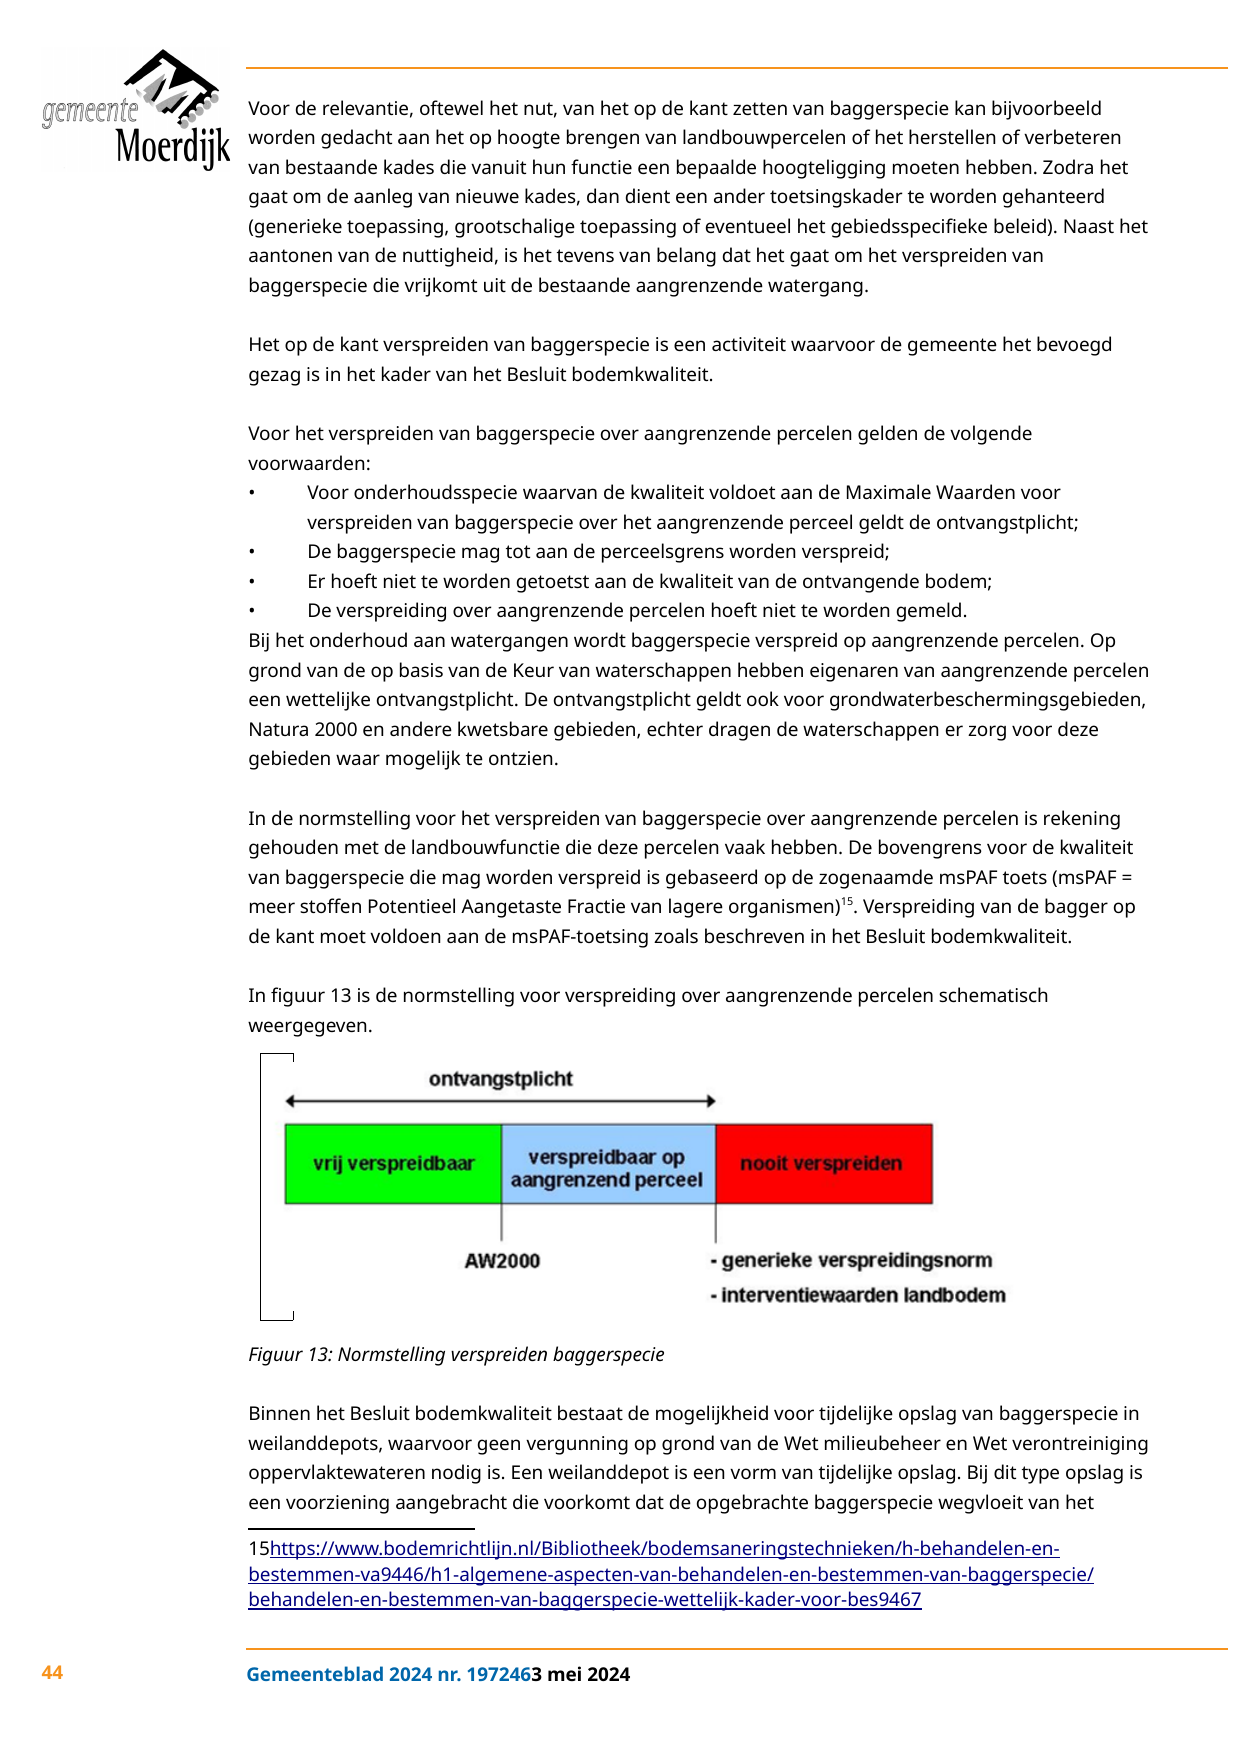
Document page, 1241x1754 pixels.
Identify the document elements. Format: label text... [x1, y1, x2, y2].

text In figuur 13 is de normstelling voor verspreiding over aangrenzende percelen schematisch weergegeven. [248, 982, 1152, 1038]
list Er hoeft niet te worden getoetst aan de kwaliteit van de ontvangende bodem; [248, 568, 1152, 594]
picture [41, 47, 231, 172]
text In de normstelling voor het verspreiden van baggerspecie over aangrenzende percelen is rekening gehouden met de landbouwfunctie die deze percelen vaak hebben. De bovengrens voor de kwaliteit van baggerspecie die mag worden verspreid is gebaseerd op de zogenaamde msPAF toets (msPAF = meer stoffen Potentieel Aangetaste Fractie van lagere organismen). Verspreiding van de bagger op de kant moet voldoen aan de msPAF-toetsing zoals beschreven in het Besluit bodemkwaliteit. [248, 805, 1152, 949]
list De verspreiding over aangrenzende percelen hoeft niet te worden gemeld. [248, 598, 1152, 623]
text Voor de relevantie, oftewel het nut, van het op de kant zetten van baggerspecie kan bijvoorbeeld worden gedacht aan het op hoogte brengen van landbouwpercelen of het herstellen of verbeteren van bestaande kades die vanuit hun functie een bepaalde hoogteligging moeten hebben. Zodra het gaat om de aanleg van nieuwe kades, dan dient een ander toetsingskader te worden gehanteerd (generieke toepassing, grootschalige toepassing of eventueel het gebiedsspecifieke beleid). Naast het aantonen van de nuttigheid, is het tevens van belang dat het gaat om het verspreiden van baggerspecie die vrijkomt uit de bestaande aangrenzende watergang. [248, 95, 1152, 298]
text Het op de kant verspreiden van baggerspecie is een activiteit waarvoor de gemeente het bevoegd gezag is in het kader van het Besluit bodemkwaliteit. [248, 331, 1152, 387]
picture [268, 1062, 1031, 1311]
text Voor het verspreiden van baggerspecie over aangrenzende percelen gelden de volgende voorwaarden: [248, 420, 1152, 476]
text Figuur 13: Normstelling verspreiden baggerspecie [248, 1341, 1152, 1367]
text https://www.bodemrichtlijn.nl/Bibliotheek/bodemsaneringstechnieken/h-behandelen-en-bestemmen-va9446/h1-algemene-aspecten-van-behandelen-en-bestemmen-van-baggerspecie/behandelen-en-bestemmen-van-baggerspecie-wettelijk-kader-voor-bes9467 [248, 1535, 1152, 1612]
text Binnen het Besluit bodemkwaliteit bestaat de mogelijkheid voor tijdelijke opslag van baggerspecie in weilanddepots, waarvoor geen vergunning op grond van de Wet milieubeheer en Wet verontreiniging oppervlaktewateren nodig is. Een weilanddepot is een vorm van tijdelijke opslag. Bij dit type opslag is een voorziening aangebracht die voorkomt dat de opgebrachte baggerspecie wegvloeit van het [248, 1400, 1152, 1515]
text Bij het onderhoud aan watergangen wordt baggerspecie verspreid op aangrenzende percelen. Op grond van de op basis van de Keur van waterschappen hebben eigenaren van aangrenzende percelen een wettelijke ontvangstplicht. De ontvangstplicht geldt ook voor grondwaterbeschermingsgebieden, Natura 2000 en andere kwetsbare gebieden, echter dragen de waterschappen er zorg voor deze gebieden waar mogelijk te ontzien. [248, 627, 1152, 771]
list De baggerspecie mag tot aan de perceelsgrens worden verspreid; [248, 538, 1152, 564]
list Voor onderhoudsspecie waarvan de kwaliteit voldoet aan de Maximale Waarden voor verspreiden van baggerspecie over het aangrenzende perceel geldt de ontvangstplicht; [248, 479, 1152, 535]
